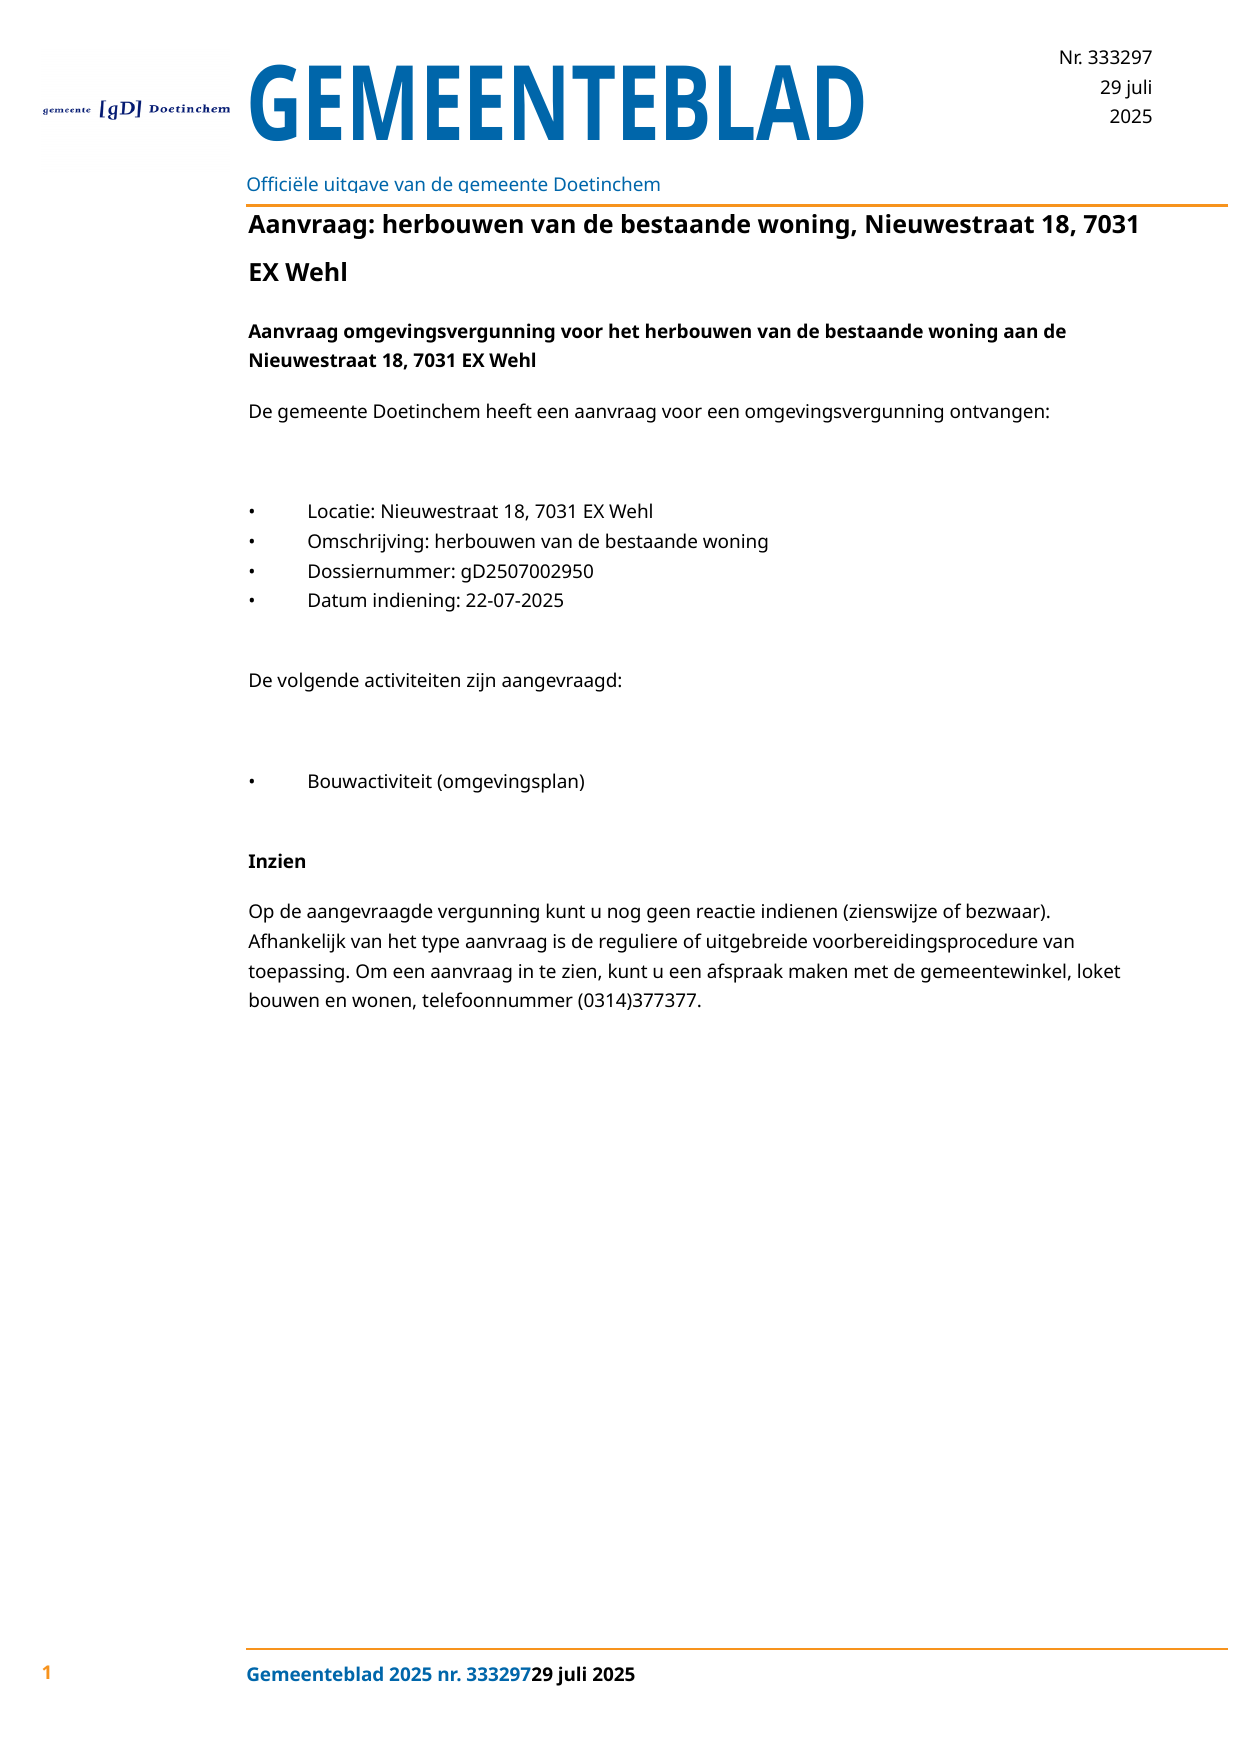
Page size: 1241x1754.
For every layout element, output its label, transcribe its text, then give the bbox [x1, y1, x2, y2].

picture [41, 47, 231, 172]
list Bouwactiviteit (omgevingsplan) [248, 768, 1152, 794]
list Locatie: Nieuwestraat 18, 7031 EX Wehl [248, 499, 1152, 524]
text Aanvraag omgevingsvergunning voor het herbouwen van de bestaande woning aan de Nieuwestraat 18, 7031 EX Wehl [248, 318, 1152, 373]
text Aanvraag: herbouwen van de bestaande woning, Nieuwestraat 18, 7031 EX Wehl [248, 207, 1152, 288]
text Op de aangevraagde vergunning kunt u nog geen reactie indienen (zienswijze of bezwaar). Afhankelijk van het type aanvraag is de reguliere of uitgebreide voorbereidingsprocedure van toepassing. Om een aanvraag in te zien, kunt u een afspraak maken met de gemeentewinkel, loket bouwen en wonen, telefoonnummer (0314)377377. [248, 899, 1152, 1013]
text Inzien [248, 848, 1152, 874]
list Omschrijving: herbouwen van de bestaande woning [248, 528, 1152, 554]
text De volgende activiteiten zijn aangevraagd: [248, 667, 1152, 693]
list Datum indiening: 22-07-2025 [248, 587, 1152, 613]
list Dossiernummer: gD2507002950 [248, 558, 1152, 584]
text De gemeente Doetinchem heeft een aanvraag voor een omgevingsvergunning ontvangen: [248, 398, 1152, 424]
